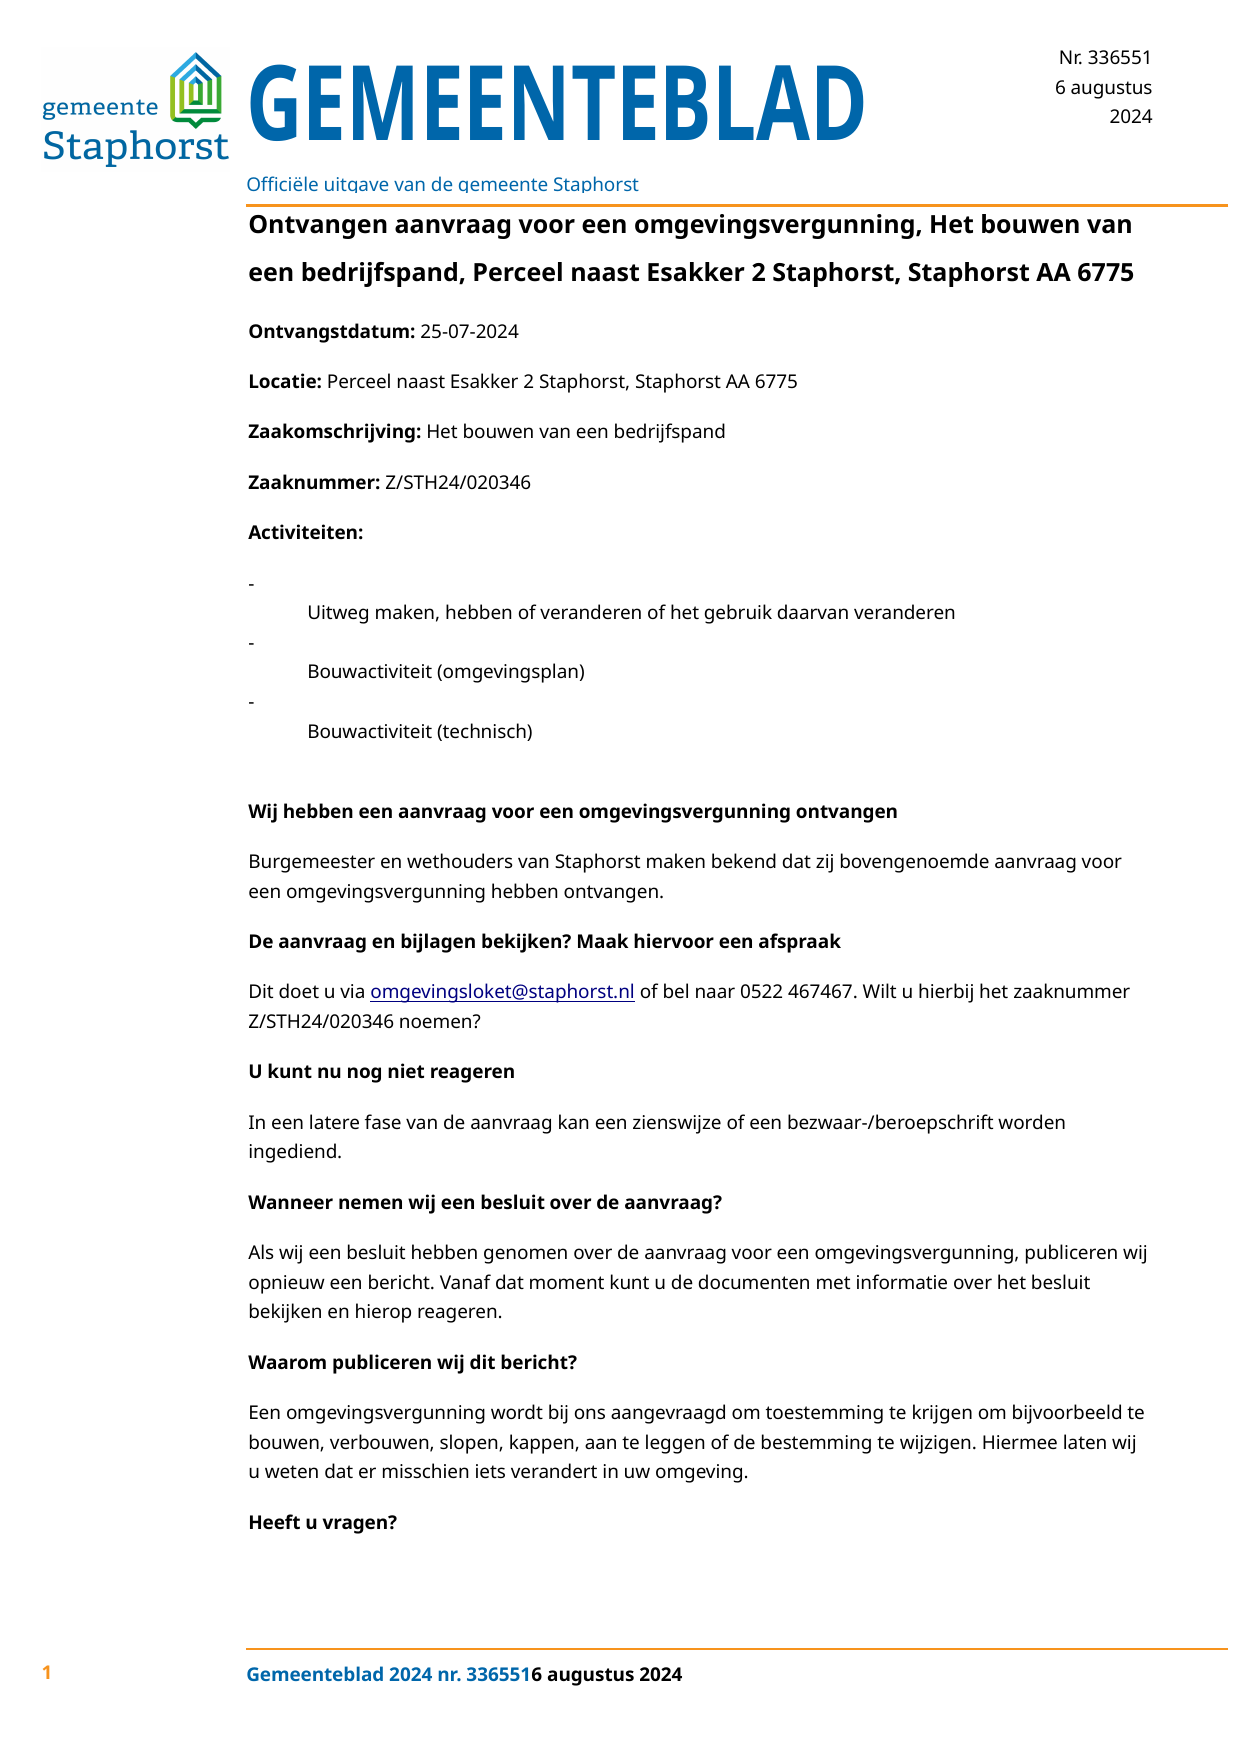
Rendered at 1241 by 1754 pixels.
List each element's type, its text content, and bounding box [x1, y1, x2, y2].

text Wanneer nemen wij een besluit over de aanvraag? [248, 1189, 1152, 1215]
text Zaakomschrijving: Het bouwen van een bedrijfspand [248, 419, 1152, 444]
picture [41, 47, 231, 172]
text Burgemeester en wethouders van Staphorst maken bekend dat zij bovengenoemde aanvraag voor een omgevingsvergunning hebben ontvangen. [248, 848, 1152, 904]
text In een latere fase van de aanvraag kan een zienswijze of een bezwaar-/beroepschrift worden ingediend. [248, 1109, 1152, 1164]
text Waarom publiceren wij dit bericht? [248, 1349, 1152, 1375]
text Zaaknummer: Z/STH24/020346 [248, 469, 1152, 495]
text Activiteiten: [248, 519, 1152, 545]
text De aanvraag en bijlagen bekijken? Maak hiervoor een afspraak [248, 928, 1152, 954]
text U kunt nu nog niet reageren [248, 1059, 1152, 1084]
text Wij hebben een aanvraag voor een omgevingsvergunning ontvangen [248, 798, 1152, 824]
text Heeft u vragen? [248, 1509, 1152, 1535]
text Ontvangen aanvraag voor een omgevingsvergunning, Het bouwen van een bedrijfspand, Perceel naast Esakker 2 Staphorst, Staphorst AA 6775 [248, 207, 1152, 288]
list Bouwactiviteit (technisch) [248, 718, 1152, 744]
list Uitweg maken, hebben of veranderen of het gebruik daarvan veranderen [248, 599, 1152, 625]
text Als wij een besluit hebben genomen over de aanvraag voor een omgevingsvergunning, publiceren wij opnieuw een bericht. Vanaf dat moment kunt u de documenten met informatie over het besluit bekijken en hierop reageren. [248, 1239, 1152, 1324]
text Dit doet u via omgevingsloket@staphorst.nl of bel naar 0522 467467. Wilt u hierbij het zaaknummer Z/STH24/020346 noemen? [248, 979, 1152, 1034]
text Ontvangstdatum: 25-07-2024 [248, 318, 1152, 344]
list Bouwactiviteit (omgevingsplan) [248, 659, 1152, 684]
text Een omgevingsvergunning wordt bij ons aangevraagd om toestemming te krijgen om bijvoorbeeld te bouwen, verbouwen, slopen, kappen, aan te leggen of de bestemming te wijzigen. Hiermee laten wij u weten dat er misschien iets verandert in uw omgeving. [248, 1399, 1152, 1484]
text Locatie: Perceel naast Esakker 2 Staphorst, Staphorst AA 6775 [248, 368, 1152, 394]
